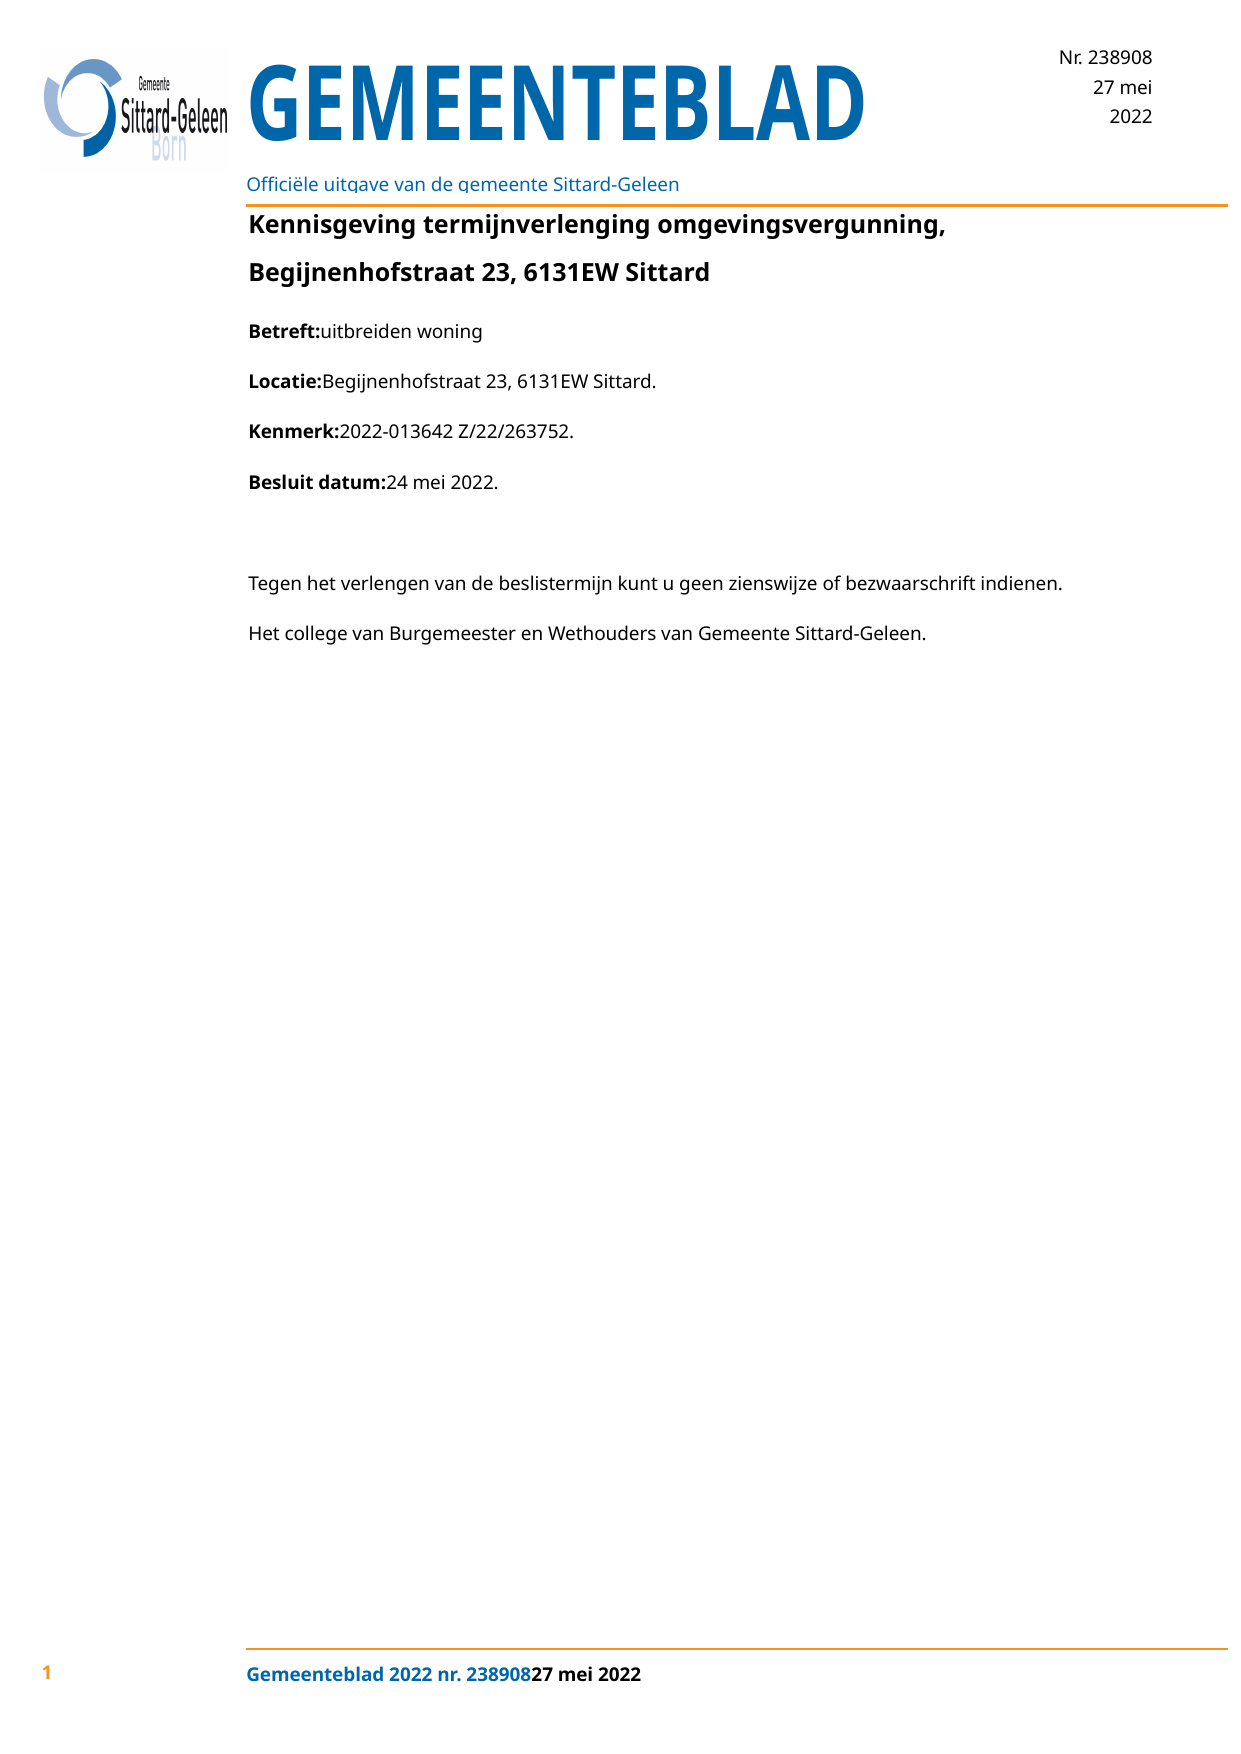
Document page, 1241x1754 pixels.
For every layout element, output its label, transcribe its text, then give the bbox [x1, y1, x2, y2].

text Locatie:Begijnenhofstraat 23, 6131EW Sittard. [248, 368, 1152, 394]
text Tegen het verlengen van de beslistermijn kunt u geen zienswijze of bezwaarschrift indienen. [248, 570, 1152, 596]
text Kennisgeving termijnverlenging omgevingsvergunning, Begijnenhofstraat 23, 6131EW Sittard [248, 207, 1152, 288]
text Besluit datum:24 mei 2022. [248, 469, 1152, 495]
picture [41, 47, 231, 172]
text Het college van Burgemeester en Wethouders van Gemeente Sittard-Geleen. [248, 620, 1152, 646]
text Betreft:uitbreiden woning [248, 318, 1152, 344]
text Kenmerk:2022-013642 Z/22/263752. [248, 419, 1152, 444]
